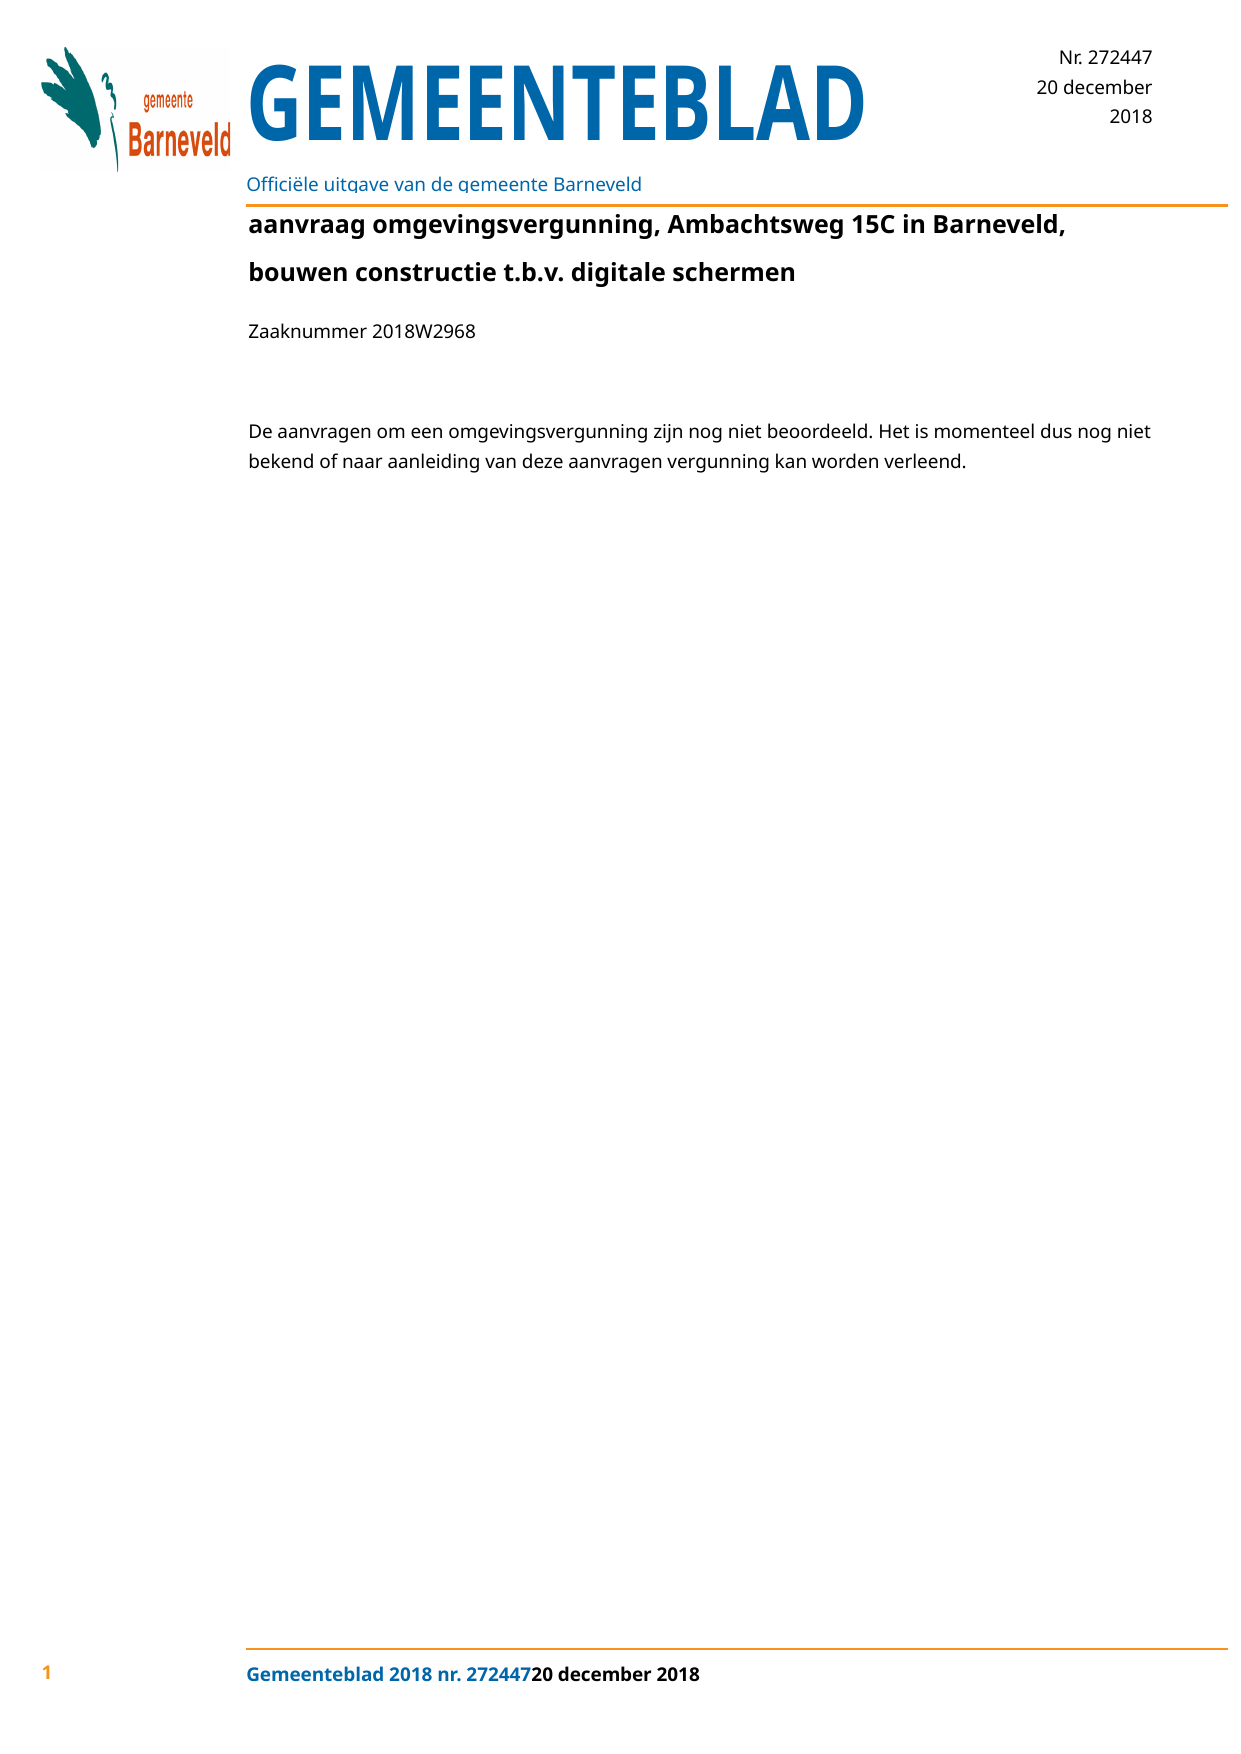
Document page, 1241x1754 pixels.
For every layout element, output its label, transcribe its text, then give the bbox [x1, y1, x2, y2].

picture [41, 47, 231, 172]
text Zaaknummer 2018W2968 [248, 318, 1152, 344]
text aanvraag omgevingsvergunning, Ambachtsweg 15C in Barneveld, bouwen constructie t.b.v. digitale schermen [248, 207, 1152, 288]
text De aanvragen om een omgevingsvergunning zijn nog niet beoordeeld. Het is momenteel dus nog niet bekend of naar aanleiding van deze aanvragen vergunning kan worden verleend. [248, 419, 1152, 474]
